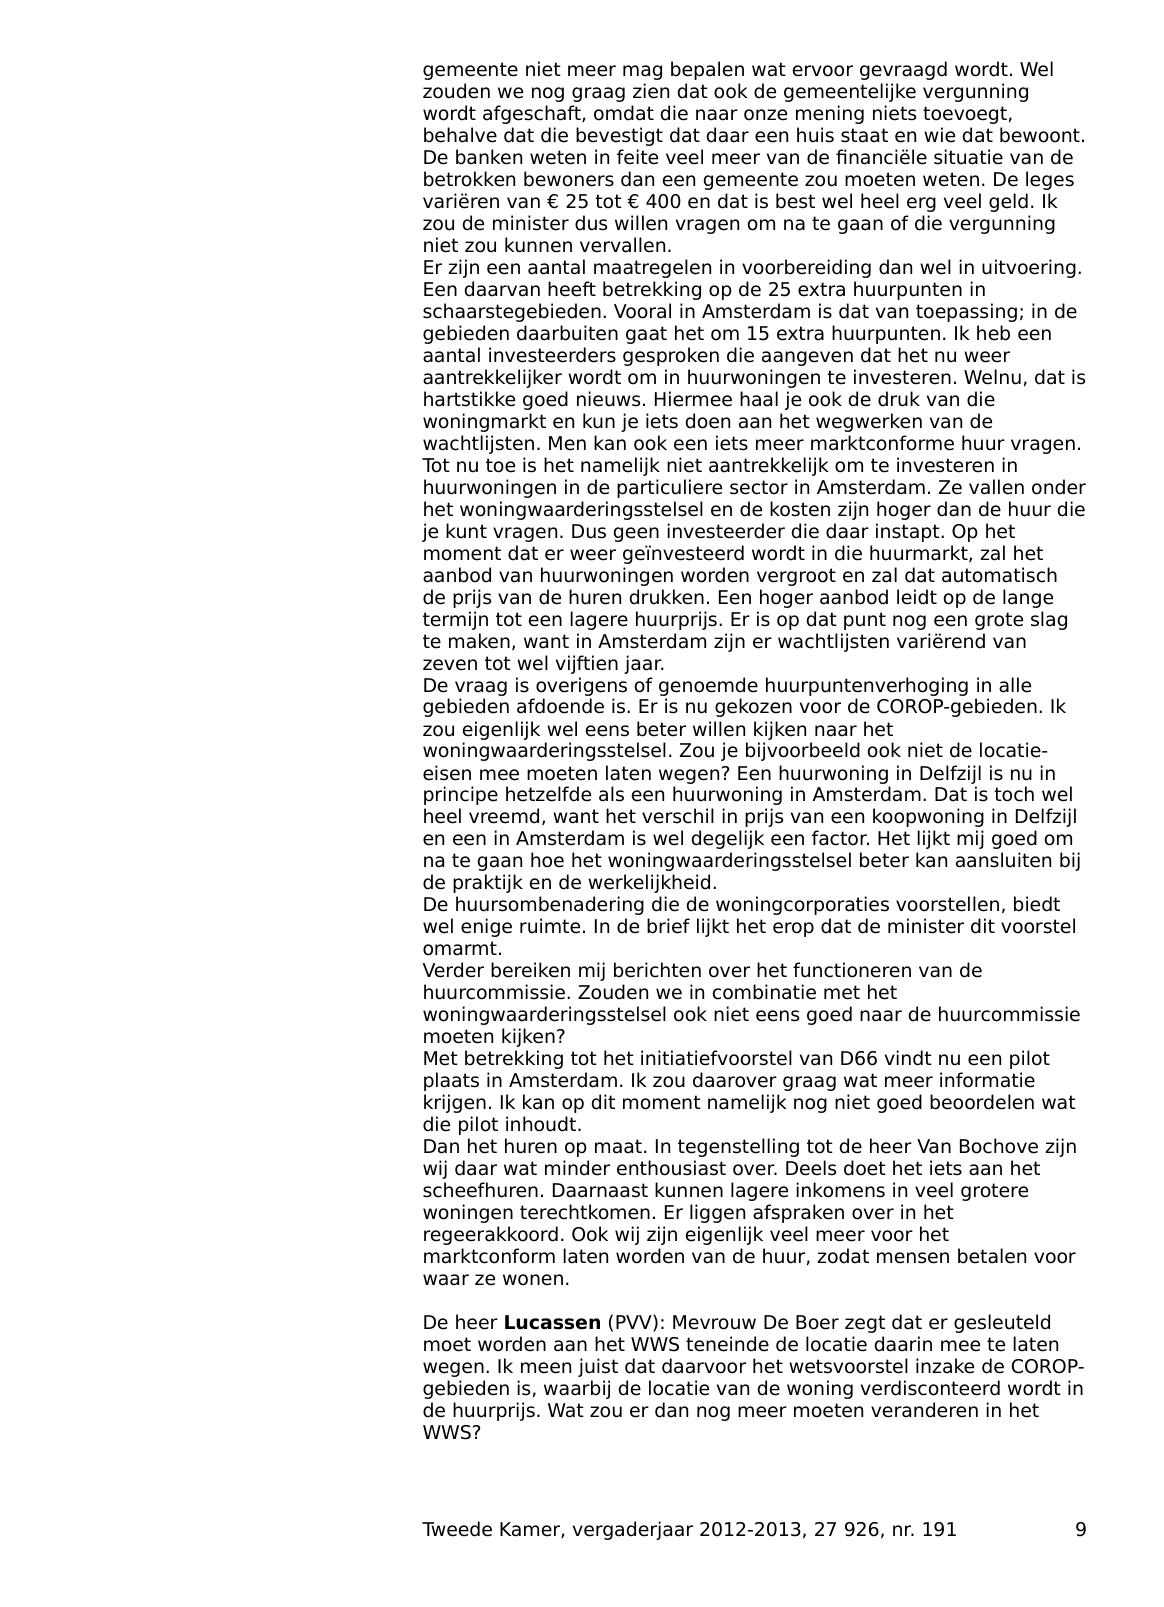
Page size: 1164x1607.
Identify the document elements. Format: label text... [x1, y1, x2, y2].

text De huursombenadering die de woningcorporaties voorstellen, biedt wel enige ruimte. In de brief lijkt het erop dat de minister dit voorstel omarmt. [422, 894, 1087, 960]
text Met betrekking tot het initiatiefvoorstel van D66 vindt nu een pilot plaats in Amsterdam. Ik zou daarover graag wat meer informatie krijgen. Ik kan op dit moment namelijk nog niet goed beoordelen wat die pilot inhoudt. [422, 1048, 1087, 1136]
text gemeente niet meer mag bepalen wat ervoor gevraagd wordt. Wel zouden we nog graag zien dat ook de gemeentelijke vergunning wordt afgeschaft, omdat die naar onze mening niets toevoegt, behalve dat die bevestigt dat daar een huis staat en wie dat bewoont. De banken weten in feite veel meer van de financiële situatie van de betrokken bewoners dan een gemeente zou moeten weten. De leges variëren van € 25 tot € 400 en dat is best wel heel erg veel geld. Ik zou de minister dus willen vragen om na te gaan of die vergunning niet zou kunnen vervallen. [422, 59, 1087, 257]
text Verder bereiken mij berichten over het functioneren van de huurcommissie. Zouden we in combinatie met het woningwaarderingsstelsel ook niet eens goed naar de huurcommissie moeten kijken? [422, 960, 1087, 1048]
text Dan het huren op maat. In tegenstelling tot de heer Van Bochove zijn wij daar wat minder enthousiast over. Deels doet het iets aan het scheefhuren. Daarnaast kunnen lagere inkomens in veel grotere woningen terechtkomen. Er liggen afspraken over in het regeerakkoord. Ook wij zijn eigenlijk veel meer voor het marktconform laten worden van de huur, zodat mensen betalen voor waar ze wonen. [422, 1136, 1087, 1290]
text De heer Lucassen (PVV): Mevrouw De Boer zegt dat er gesleuteld moet worden aan het WWS teneinde de locatie daarin mee te laten wegen. Ik meen juist dat daarvoor het wetsvoorstel inzake de COROP-gebieden is, waarbij de locatie van de woning verdisconteerd wordt in de huurprijs. Wat zou er dan nog meer moeten veranderen in het WWS? [422, 1312, 1087, 1444]
text Er zijn een aantal maatregelen in voorbereiding dan wel in uitvoering. Een daarvan heeft betrekking op de 25 extra huurpunten in schaarstegebieden. Vooral in Amsterdam is dat van toepassing; in de gebieden daarbuiten gaat het om 15 extra huurpunten. Ik heb een aantal investeerders gesproken die aangeven dat het nu weer aantrekkelijker wordt om in huurwoningen te investeren. Welnu, dat is hartstikke goed nieuws. Hiermee haal je ook de druk van die woningmarkt en kun je iets doen aan het wegwerken van de wachtlijsten. Men kan ook een iets meer marktconforme huur vragen. Tot nu toe is het namelijk niet aantrekkelijk om te investeren in huurwoningen in de particuliere sector in Amsterdam. Ze vallen onder het woningwaarderingsstelsel en de kosten zijn hoger dan de huur die je kunt vragen. Dus geen investeerder die daar instapt. Op het moment dat er weer geïnvesteerd wordt in die huurmarkt, zal het aanbod van huurwoningen worden vergroot en zal dat automatisch de prijs van de huren drukken. Een hoger aanbod leidt op de lange termijn tot een lagere huurprijs. Er is op dat punt nog een grote slag te maken, want in Amsterdam zijn er wachtlijsten variërend van zeven tot wel vijftien jaar. [422, 257, 1087, 674]
text De vraag is overigens of genoemde huurpuntenverhoging in alle gebieden afdoende is. Er is nu gekozen voor de COROP-gebieden. Ik zou eigenlijk wel eens beter willen kijken naar het woningwaarderingsstelsel. Zou je bijvoorbeeld ook niet de locatie-eisen mee moeten laten wegen? Een huurwoning in Delfzijl is nu in principe hetzelfde als een huurwoning in Amsterdam. Dat is toch wel heel vreemd, want het verschil in prijs van een koopwoning in Delfzijl en een in Amsterdam is wel degelijk een factor. Het lijkt mij goed om na te gaan hoe het woningwaarderingsstelsel beter kan aansluiten bij de praktijk en de werkelijkheid. [422, 674, 1087, 894]
